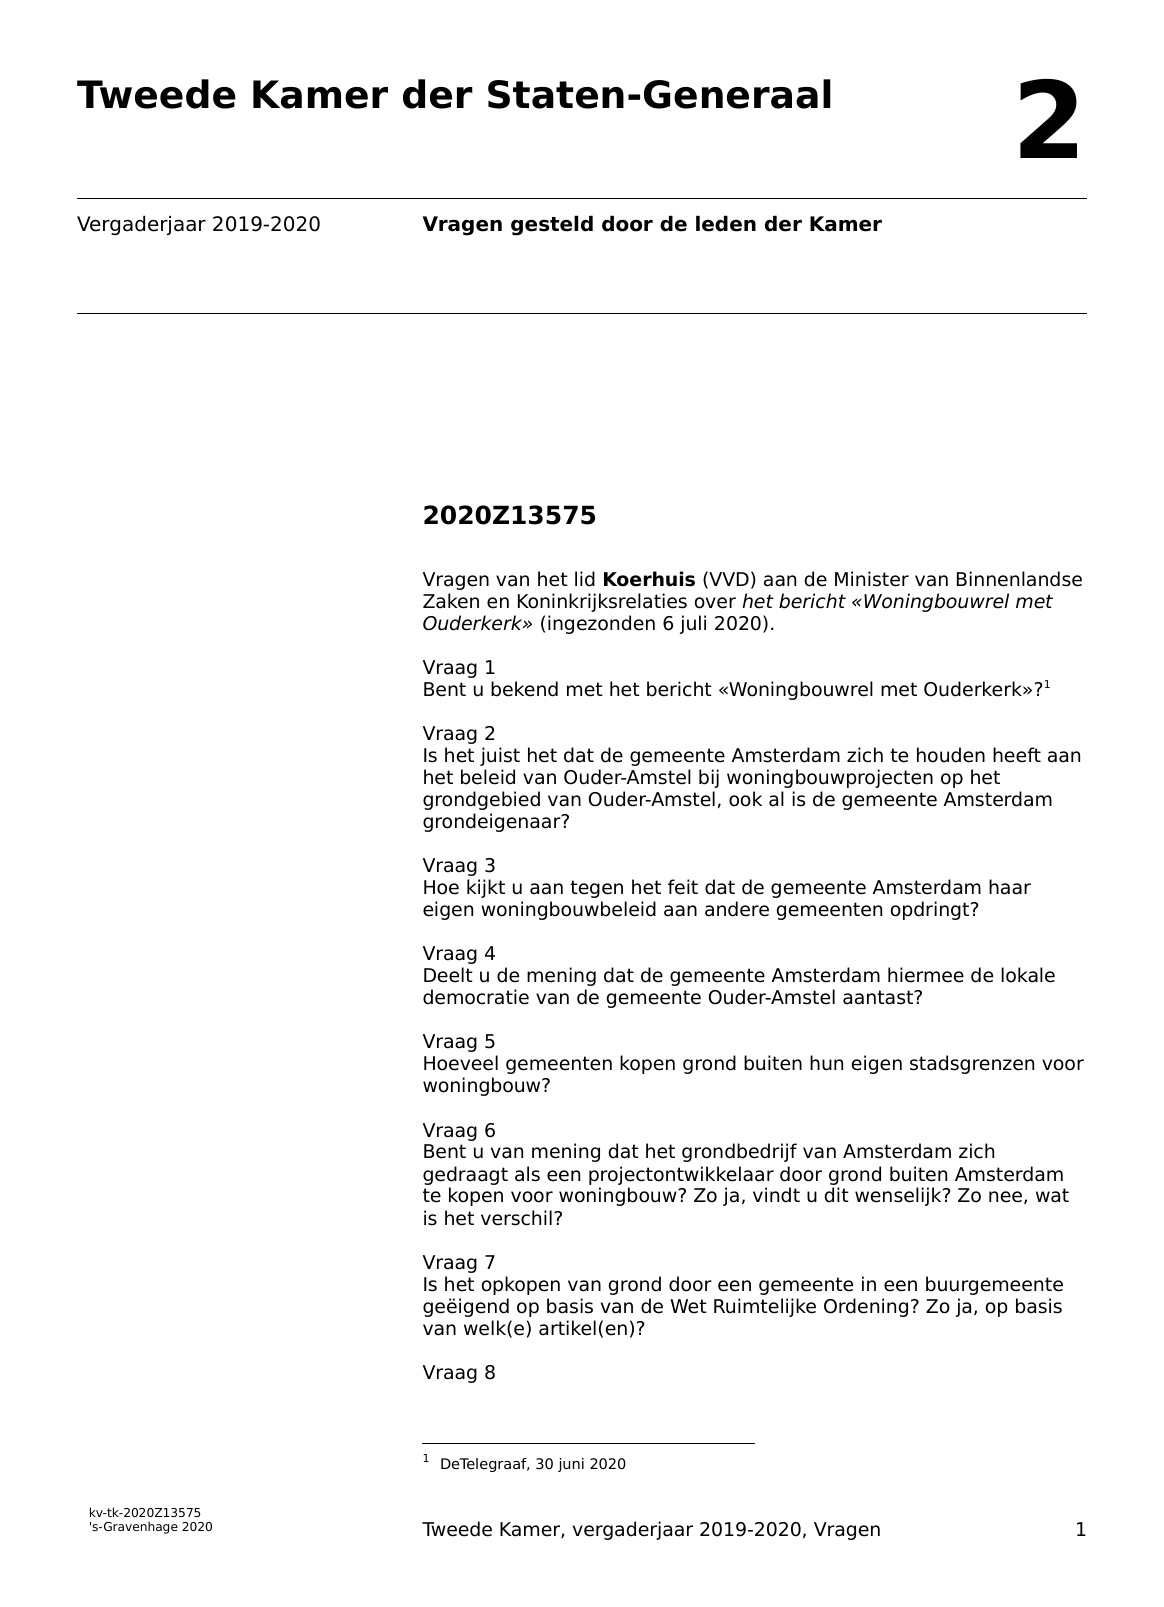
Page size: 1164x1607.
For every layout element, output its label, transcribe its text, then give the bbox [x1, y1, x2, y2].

text Is het juist het dat de gemeente Amsterdam zich te houden heeft aan het beleid van Ouder-Amstel bij woningbouwprojecten op het grondgebied van Ouder-Amstel, ook al is de gemeente Amsterdam grondeigenaar? [422, 745, 1087, 833]
text Bent u bekend met het bericht «Woningbouwrel met Ouderkerk»? [422, 679, 1087, 701]
table_cell Vergaderjaar 2019-2020 [77, 199, 422, 313]
table_header 2 [886, 59, 1087, 198]
text Vraag 4 [422, 943, 1087, 965]
text Hoeveel gemeenten kopen grond buiten hun eigen stadsgrenzen voor woningbouw? [422, 1053, 1087, 1097]
text Bent u van mening dat het grondbedrijf van Amsterdam zich gedraagt als een projectontwikkelaar door grond buiten Amsterdam te kopen voor woningbouw? Zo ja, vindt u dit wenselijk? Zo nee, wat is het verschil? [422, 1141, 1087, 1229]
text Vraag 6 [422, 1119, 1087, 1141]
text Vraag 1 [422, 657, 1087, 679]
text Vraag 2 [422, 723, 1087, 745]
table_header Tweede Kamer der Staten-Generaal [77, 59, 886, 198]
text Hoe kijkt u aan tegen het feit dat de gemeente Amsterdam haar eigen woningbouwbeleid aan andere gemeenten opdringt? [422, 877, 1087, 921]
text Vraag 7 [422, 1252, 1087, 1273]
table_cell Vragen gesteld door de leden der Kamer [422, 199, 1087, 313]
text Vragen van het lid Koerhuis (VVD) aan de Minister van Binnenlandse Zaken en Koninkrijksrelaties over het bericht «Woningbouwrel met Ouderkerk» (ingezonden 6 juli 2020). [422, 569, 1087, 635]
text DeTelegraaf, 30 juni 2020 [422, 1452, 1087, 1474]
text kv-tk-2020Z13575 [88, 1506, 323, 1520]
text 's-Gravenhage 2020 [88, 1520, 323, 1534]
text Is het opkopen van grond door een gemeente in een buurgemeente geëigend op basis van de Wet Ruimtelijke Ordening? Zo ja, op basis van welk(e) artikel(en)? [422, 1273, 1087, 1339]
text Vraag 8 [422, 1362, 1087, 1384]
text 2020Z13575 [422, 501, 1087, 531]
text Vraag 3 [422, 855, 1087, 877]
text Deelt u de mening dat de gemeente Amsterdam hiermee de lokale democratie van de gemeente Ouder-Amstel aantast? [422, 965, 1087, 1009]
text Vraag 5 [422, 1031, 1087, 1053]
